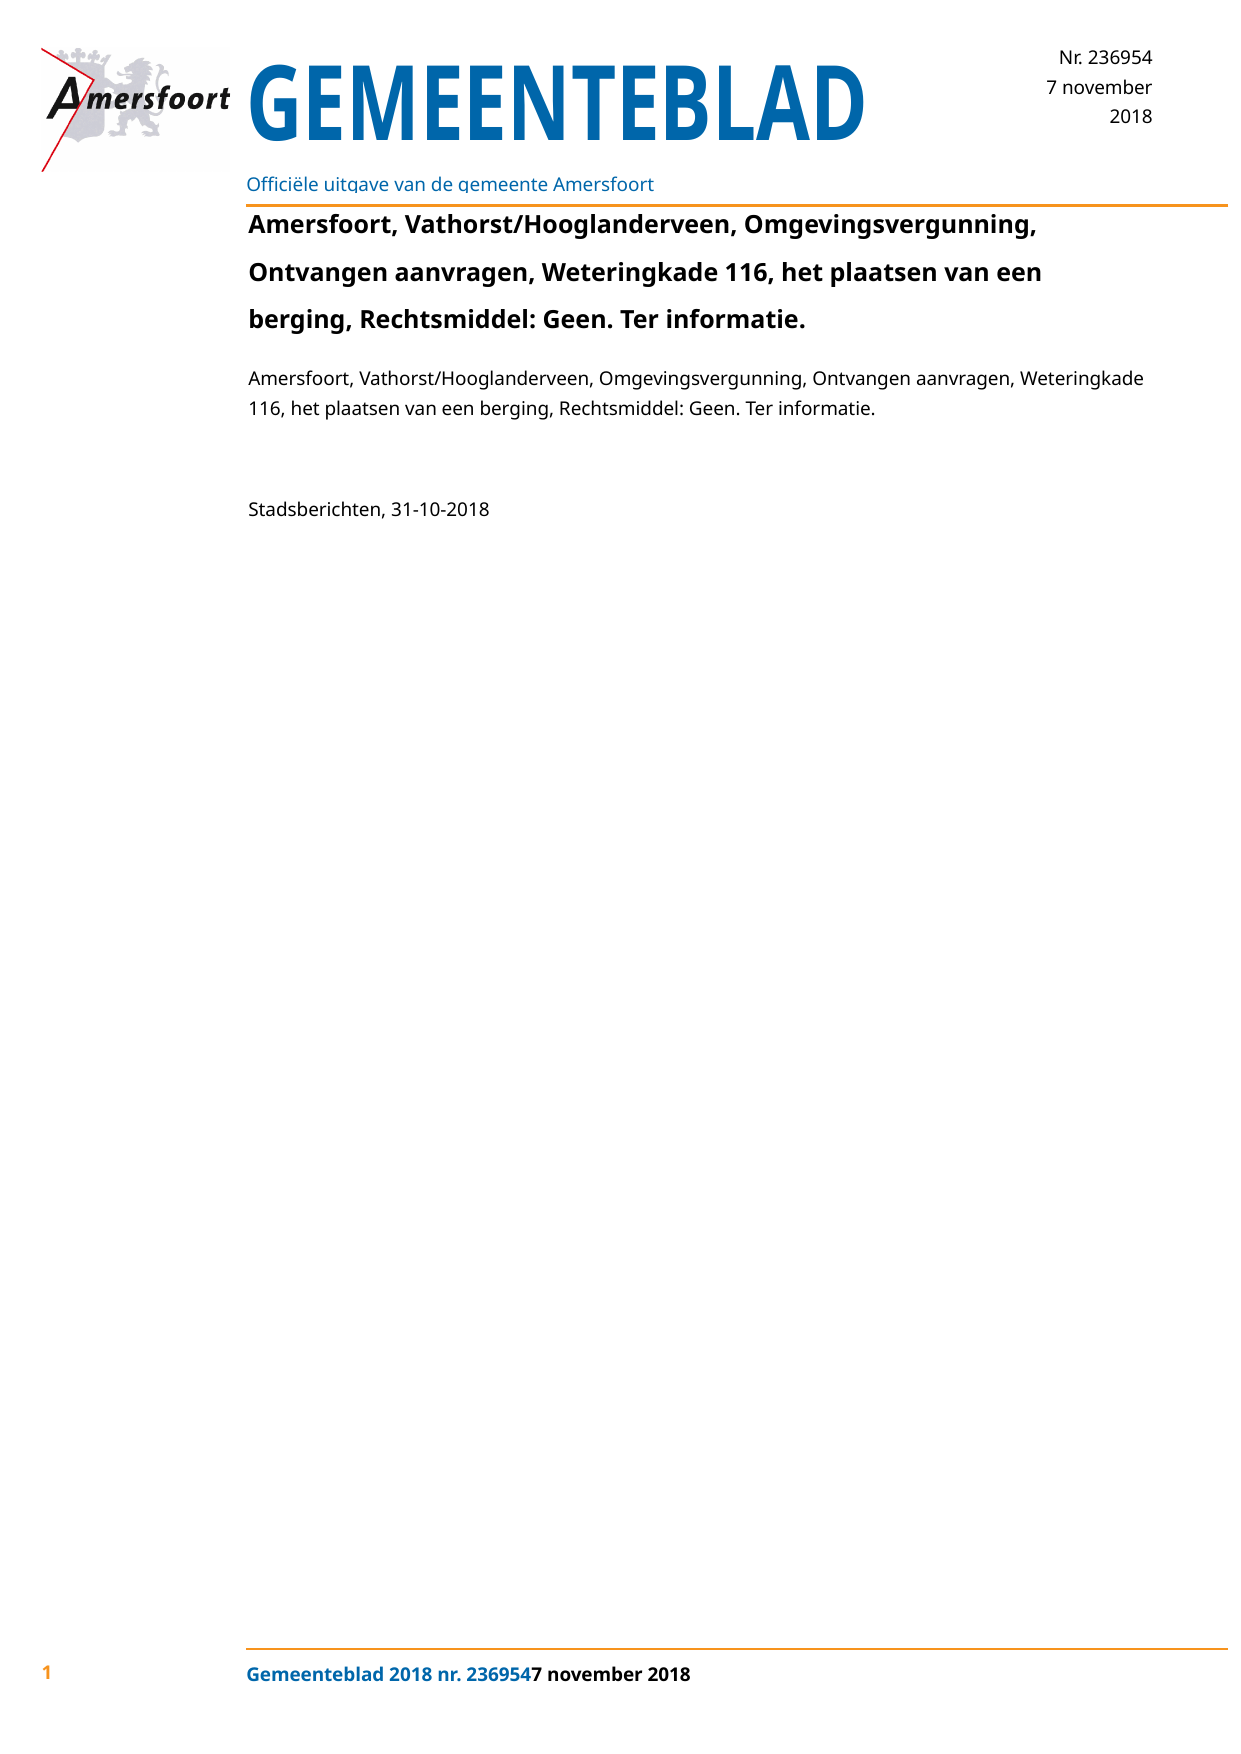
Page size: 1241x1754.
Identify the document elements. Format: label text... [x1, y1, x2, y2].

text Amersfoort, Vathorst/Hooglanderveen, Omgevingsvergunning, Ontvangen aanvragen, Weteringkade 116, het plaatsen van een berging, Rechtsmiddel: Geen. Ter informatie. [248, 366, 1152, 421]
text Amersfoort, Vathorst/Hooglanderveen, Omgevingsvergunning, Ontvangen aanvragen, Weteringkade 116, het plaatsen van een berging, Rechtsmiddel: Geen. Ter informatie. [248, 207, 1152, 336]
text Stadsberichten, 31-10-2018 [248, 496, 1152, 522]
picture [41, 47, 231, 172]
